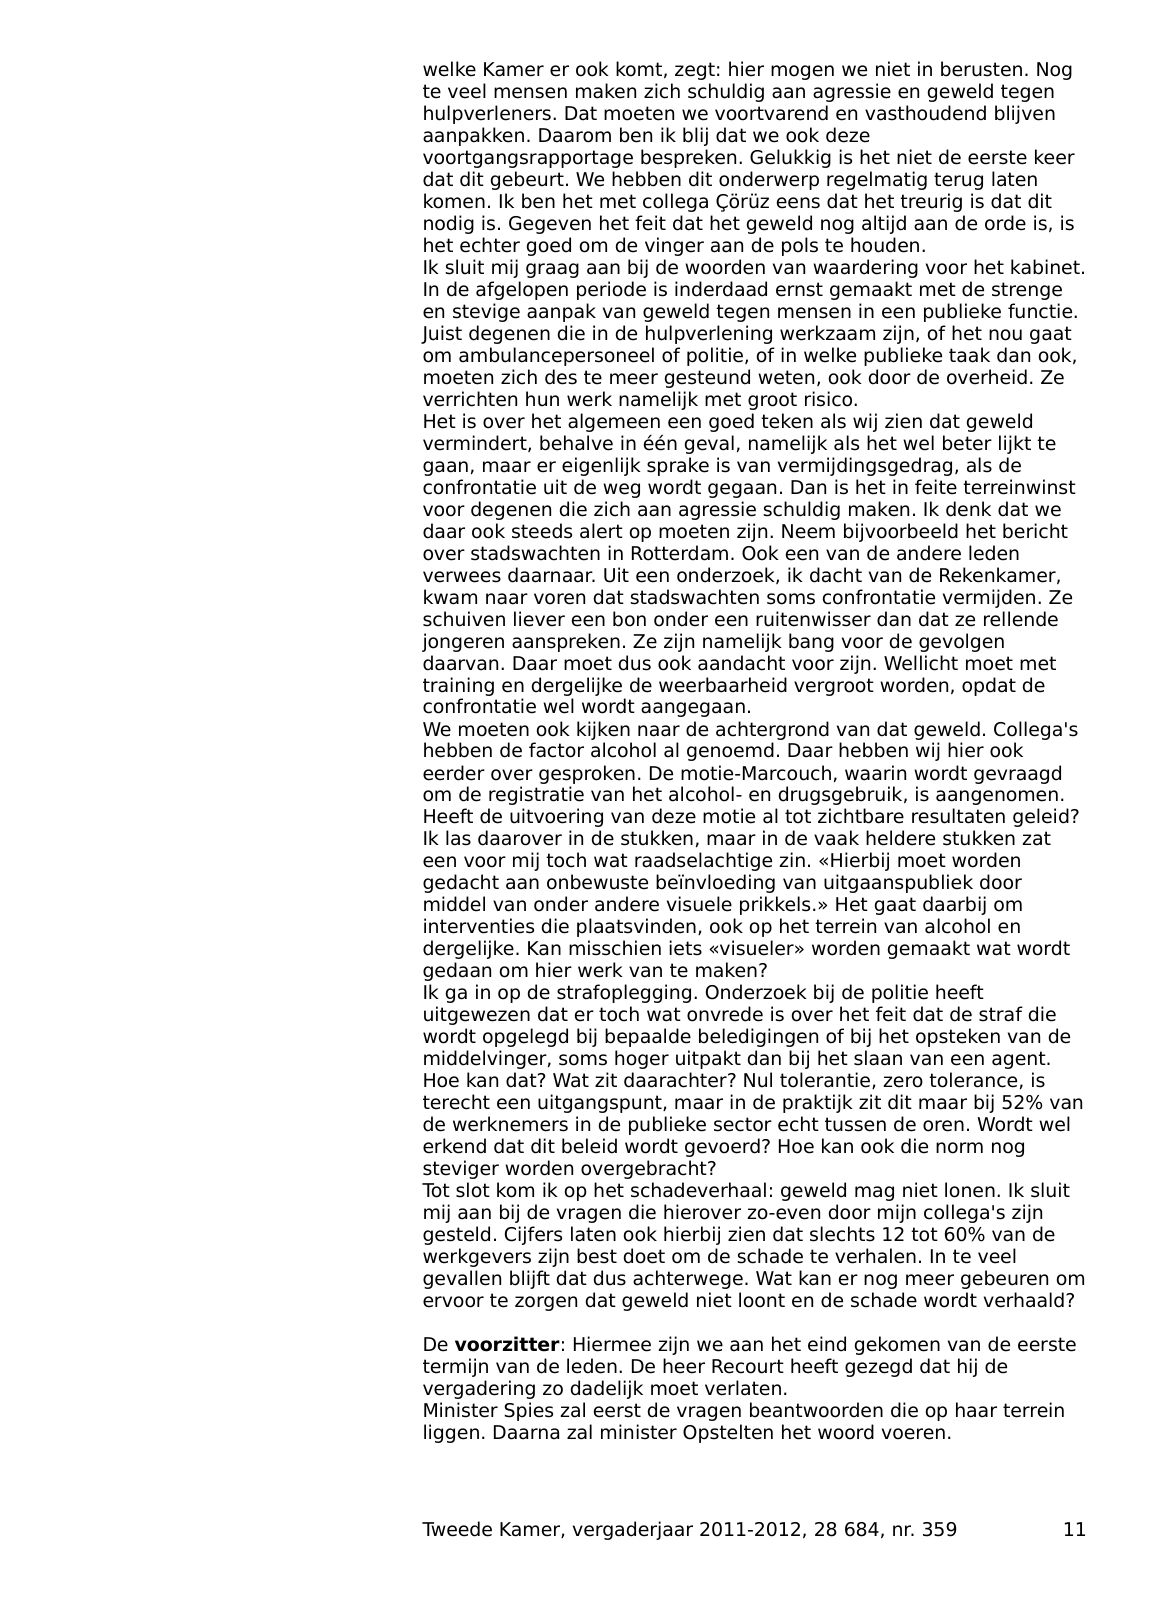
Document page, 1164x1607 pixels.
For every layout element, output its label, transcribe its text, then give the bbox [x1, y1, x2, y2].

text Minister Spies zal eerst de vragen beantwoorden die op haar terrein liggen. Daarna zal minister Opstelten het woord voeren. [422, 1400, 1087, 1444]
text De voorzitter: Hiermee zijn we aan het eind gekomen van de eerste termijn van de leden. De heer Recourt heeft gezegd dat hij de vergadering zo dadelijk moet verlaten. [422, 1334, 1087, 1400]
text We moeten ook kijken naar de achtergrond van dat geweld. Collega's hebben de factor alcohol al genoemd. Daar hebben wij hier ook eerder over gesproken. De motie-Marcouch, waarin wordt gevraagd om de registratie van het alcohol- en drugsgebruik, is aangenomen. Heeft de uitvoering van deze motie al tot zichtbare resultaten geleid? Ik las daarover in de stukken, maar in de vaak heldere stukken zat een voor mij toch wat raadselachtige zin. «Hierbij moet worden gedacht aan onbewuste beïnvloeding van uitgaanspubliek door middel van onder andere visuele prikkels.» Het gaat daarbij om interventies die plaatsvinden, ook op het terrein van alcohol en dergelijke. Kan misschien iets «visueler» worden gemaakt wat wordt gedaan om hier werk van te maken? [422, 718, 1087, 982]
text Ik sluit mij graag aan bij de woorden van waardering voor het kabinet. In de afgelopen periode is inderdaad ernst gemaakt met de strenge en stevige aanpak van geweld tegen mensen in een publieke functie. Juist degenen die in de hulpverlening werkzaam zijn, of het nou gaat om ambulancepersoneel of politie, of in welke publieke taak dan ook, moeten zich des te meer gesteund weten, ook door de overheid. Ze verrichten hun werk namelijk met groot risico. [422, 257, 1087, 411]
text welke Kamer er ook komt, zegt: hier mogen we niet in berusten. Nog te veel mensen maken zich schuldig aan agressie en geweld tegen hulpverleners. Dat moeten we voortvarend en vasthoudend blijven aanpakken. Daarom ben ik blij dat we ook deze voortgangsrapportage bespreken. Gelukkig is het niet de eerste keer dat dit gebeurt. We hebben dit onderwerp regelmatig terug laten komen. Ik ben het met collega Çörüz eens dat het treurig is dat dit nodig is. Gegeven het feit dat het geweld nog altijd aan de orde is, is het echter goed om de vinger aan de pols te houden. [422, 59, 1087, 257]
text Ik ga in op de strafoplegging. Onderzoek bij de politie heeft uitgewezen dat er toch wat onvrede is over het feit dat de straf die wordt opgelegd bij bepaalde beledigingen of bij het opsteken van de middelvinger, soms hoger uitpakt dan bij het slaan van een agent. Hoe kan dat? Wat zit daarachter? Nul tolerantie, zero tolerance, is terecht een uitgangspunt, maar in de praktijk zit dit maar bij 52% van de werknemers in de publieke sector echt tussen de oren. Wordt wel erkend dat dit beleid wordt gevoerd? Hoe kan ook die norm nog steviger worden overgebracht? [422, 982, 1087, 1180]
text Het is over het algemeen een goed teken als wij zien dat geweld vermindert, behalve in één geval, namelijk als het wel beter lijkt te gaan, maar er eigenlijk sprake is van vermijdingsgedrag, als de confrontatie uit de weg wordt gegaan. Dan is het in feite terreinwinst voor degenen die zich aan agressie schuldig maken. Ik denk dat we daar ook steeds alert op moeten zijn. Neem bijvoorbeeld het bericht over stadswachten in Rotterdam. Ook een van de andere leden verwees daarnaar. Uit een onderzoek, ik dacht van de Rekenkamer, kwam naar voren dat stadswachten soms confrontatie vermijden. Ze schuiven liever een bon onder een ruitenwisser dan dat ze rellende jongeren aanspreken. Ze zijn namelijk bang voor de gevolgen daarvan. Daar moet dus ook aandacht voor zijn. Wellicht moet met training en dergelijke de weerbaarheid vergroot worden, opdat de confrontatie wel wordt aangegaan. [422, 411, 1087, 718]
text Tot slot kom ik op het schadeverhaal: geweld mag niet lonen. Ik sluit mij aan bij de vragen die hierover zo-even door mijn collega's zijn gesteld. Cijfers laten ook hierbij zien dat slechts 12 tot 60% van de werkgevers zijn best doet om de schade te verhalen. In te veel gevallen blijft dat dus achterwege. Wat kan er nog meer gebeuren om ervoor te zorgen dat geweld niet loont en de schade wordt verhaald? [422, 1180, 1087, 1312]
